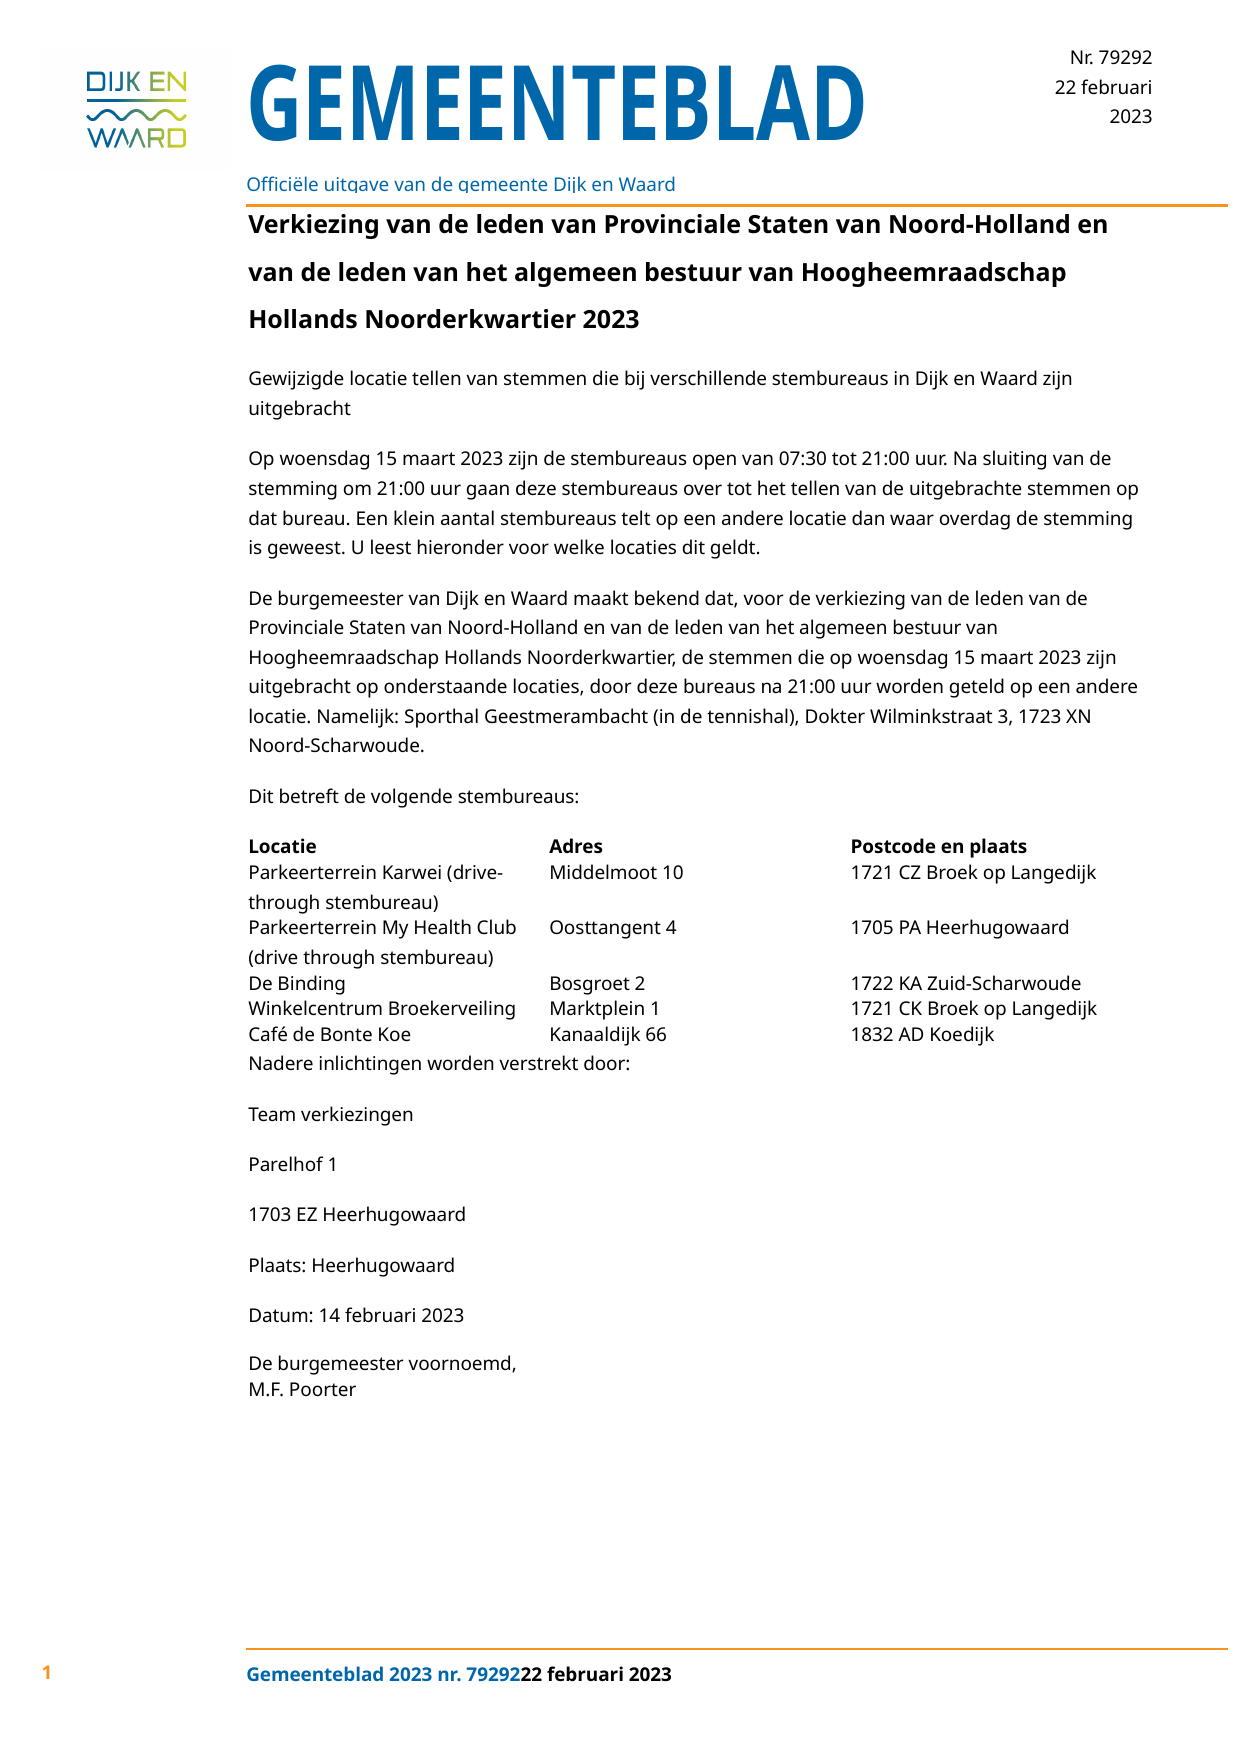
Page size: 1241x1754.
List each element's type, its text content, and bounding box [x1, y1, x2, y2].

table_cell Winkelcentrum Broekerveiling [248, 996, 549, 1021]
table_cell De Binding [248, 970, 549, 996]
table_cell 1721 CZ Broek op Langedijk [850, 859, 1152, 914]
text De burgemeester van Dijk en Waard maakt bekend dat, voor de verkiezing van de leden van de Provinciale Staten van Noord-Holland en van de leden van het algemeen bestuur van Hoogheemraadschap Hollands Noorderkwartier, de stemmen die op woensdag 15 maart 2023 zijn uitgebracht op onderstaande locaties, door deze bureaus na 21:00 uur worden geteld op een andere locatie. Namelijk: Sporthal Geestmerambacht (in de tennishal), Dokter Wilminkstraat 3, 1723 XN Noord-Scharwoude. [248, 585, 1152, 758]
picture [41, 47, 231, 172]
text Verkiezing van de leden van Provinciale Staten van Noord-Holland en van de leden van het algemeen bestuur van Hoogheemraadschap Hollands Noorderkwartier 2023 [248, 207, 1152, 336]
table_header Postcode en plaats [850, 834, 1152, 859]
text Plaats: Heerhugowaard [248, 1252, 1152, 1278]
text Gewijzigde locatie tellen van stemmen die bij verschillende stembureaus in Dijk en Waard zijn uitgebracht [248, 366, 1152, 421]
table_cell Café de Bonte Koe [248, 1021, 549, 1047]
table_cell Marktplein 1 [549, 996, 850, 1021]
table_cell Oosttangent 4 [549, 915, 850, 970]
table_cell Middelmoot 10 [549, 859, 850, 914]
table_cell 1832 AD Koedijk [850, 1021, 1152, 1047]
text Nadere inlichtingen worden verstrekt door: [248, 1050, 1152, 1076]
table_cell Bosgroet 2 [549, 970, 850, 996]
text Dit betreft de volgende stembureaus: [248, 783, 1152, 809]
table_cell Kanaaldijk 66 [549, 1021, 850, 1047]
text 1703 EZ Heerhugowaard [248, 1202, 1152, 1227]
text M.F. Poorter [248, 1376, 1152, 1402]
table_cell 1705 PA Heerhugowaard [850, 915, 1152, 970]
text De burgemeester voornoemd, [248, 1350, 1152, 1376]
text Op woensdag 15 maart 2023 zijn de stembureaus open van 07:30 tot 21:00 uur. Na sluiting van de stemming om 21:00 uur gaan deze stembureaus over tot het tellen van de uitgebrachte stemmen op dat bureau. Een klein aantal stembureaus telt op een andere locatie dan waar overdag de stemming is geweest. U leest hieronder voor welke locaties dit geldt. [248, 446, 1152, 560]
text Datum: 14 februari 2023 [248, 1302, 1152, 1328]
table_cell Parkeerterrein Karwei (drive-through stembureau) [248, 859, 549, 914]
table_cell 1721 CK Broek op Langedijk [850, 996, 1152, 1021]
table_header Locatie [248, 834, 549, 859]
table_cell 1722 KA Zuid-Scharwoude [850, 970, 1152, 996]
text Parelhof 1 [248, 1151, 1152, 1177]
text Team verkiezingen [248, 1101, 1152, 1126]
table_header Adres [549, 834, 850, 859]
table_cell Parkeerterrein My Health Club (drive through stembureau) [248, 915, 549, 970]
